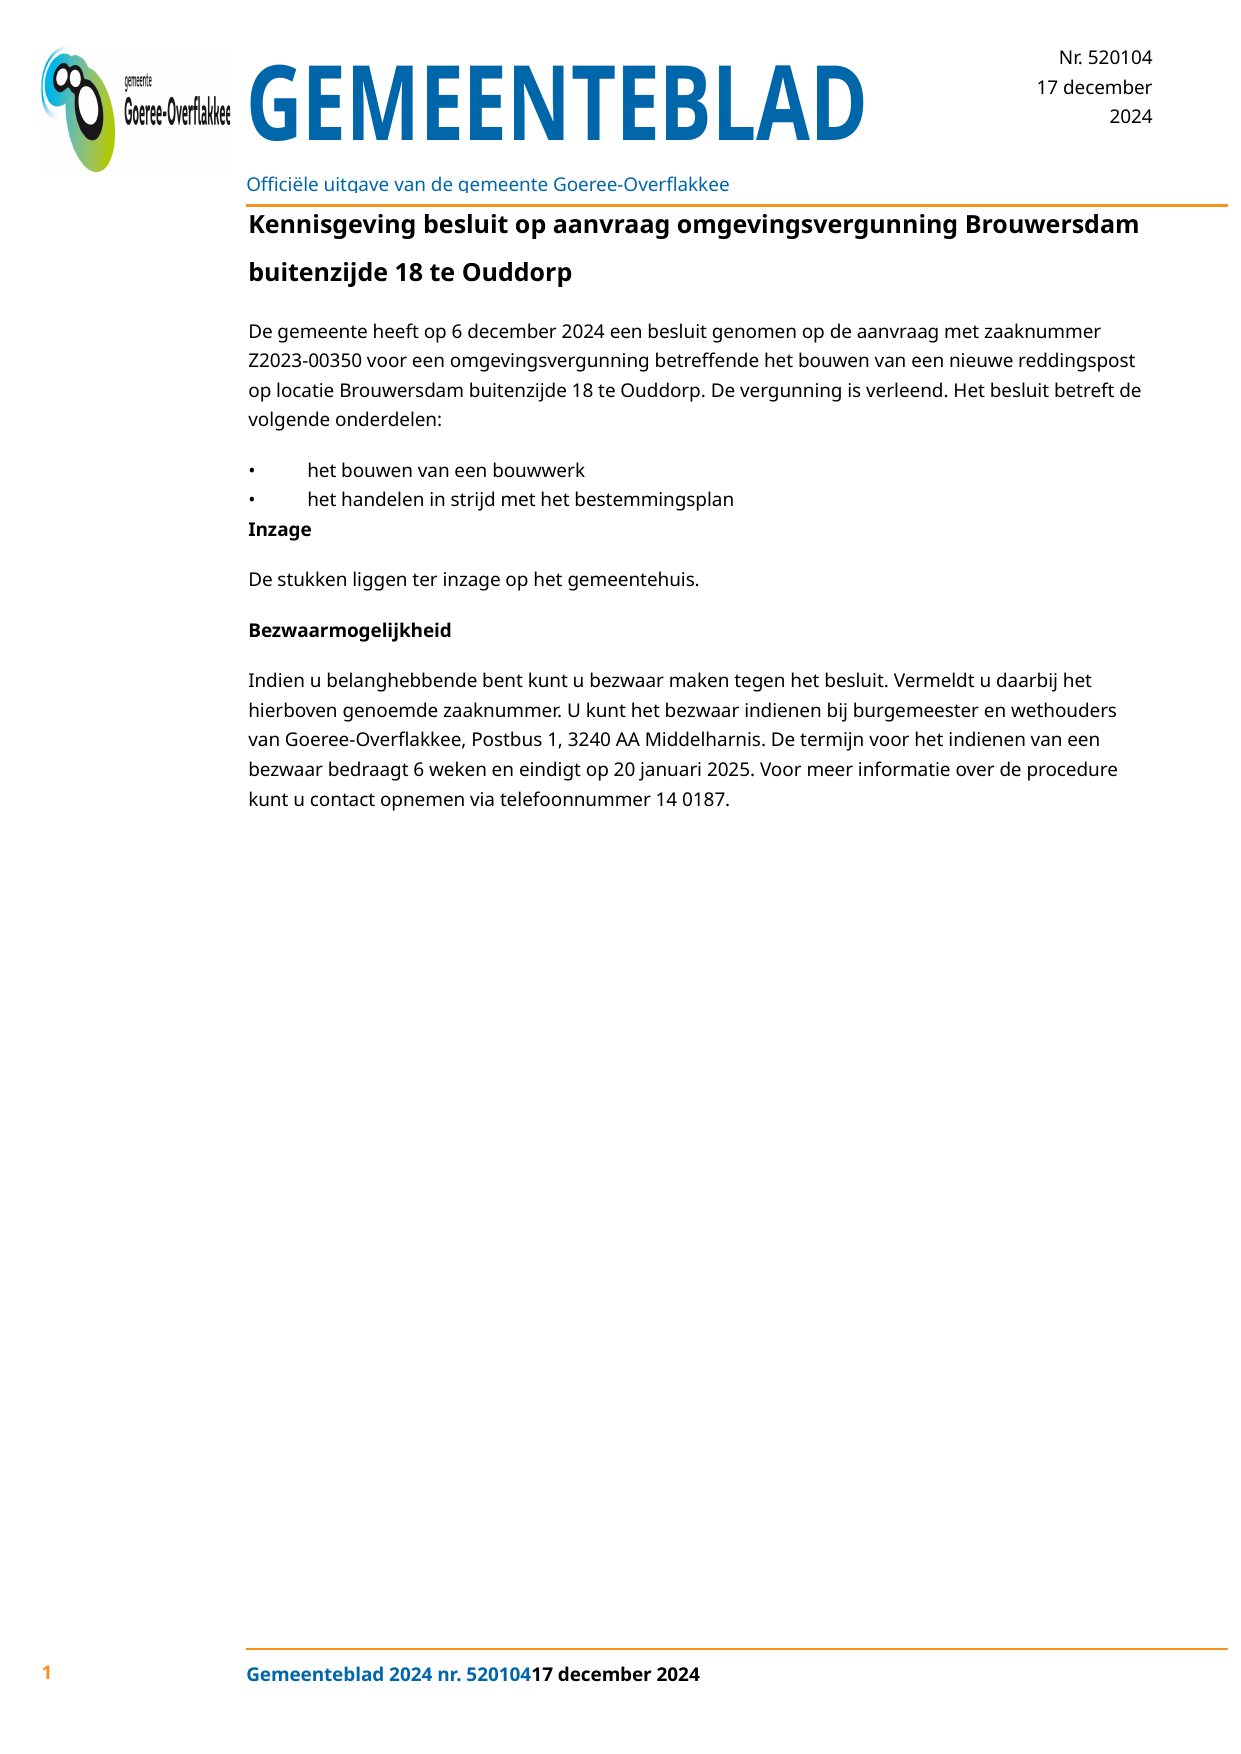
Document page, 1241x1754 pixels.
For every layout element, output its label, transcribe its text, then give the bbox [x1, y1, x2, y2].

text Indien u belanghebbende bent kunt u bezwaar maken tegen het besluit. Vermeldt u daarbij het hierboven genoemde zaaknummer. U kunt het bezwaar indienen bij burgemeester en wethouders van Goeree-Overflakkee, Postbus 1, 3240 AA Middelharnis. De termijn voor het indienen van een bezwaar bedraagt 6 weken en eindigt op 20 januari 2025. Voor meer informatie over de procedure kunt u contact opnemen via telefoonnummer 14 0187. [248, 667, 1152, 812]
list het handelen in strijd met het bestemmingsplan [248, 487, 1152, 512]
text Kennisgeving besluit op aanvraag omgevingsvergunning Brouwersdam buitenzijde 18 te Ouddorp [248, 207, 1152, 288]
text De stukken liggen ter inzage op het gemeentehuis. [248, 567, 1152, 592]
text De gemeente heeft op 6 december 2024 een besluit genomen op de aanvraag met zaaknummer Z2023-00350 voor een omgevingsvergunning betreffende het bouwen van een nieuwe reddingspost op locatie Brouwersdam buitenzijde 18 te Ouddorp. De vergunning is verleend. Het besluit betreft de volgende onderdelen: [248, 318, 1152, 432]
picture [41, 47, 231, 172]
text Inzage [248, 516, 1152, 542]
text Bezwaarmogelijkheid [248, 617, 1152, 643]
list het bouwen van een bouwwerk [248, 457, 1152, 483]
